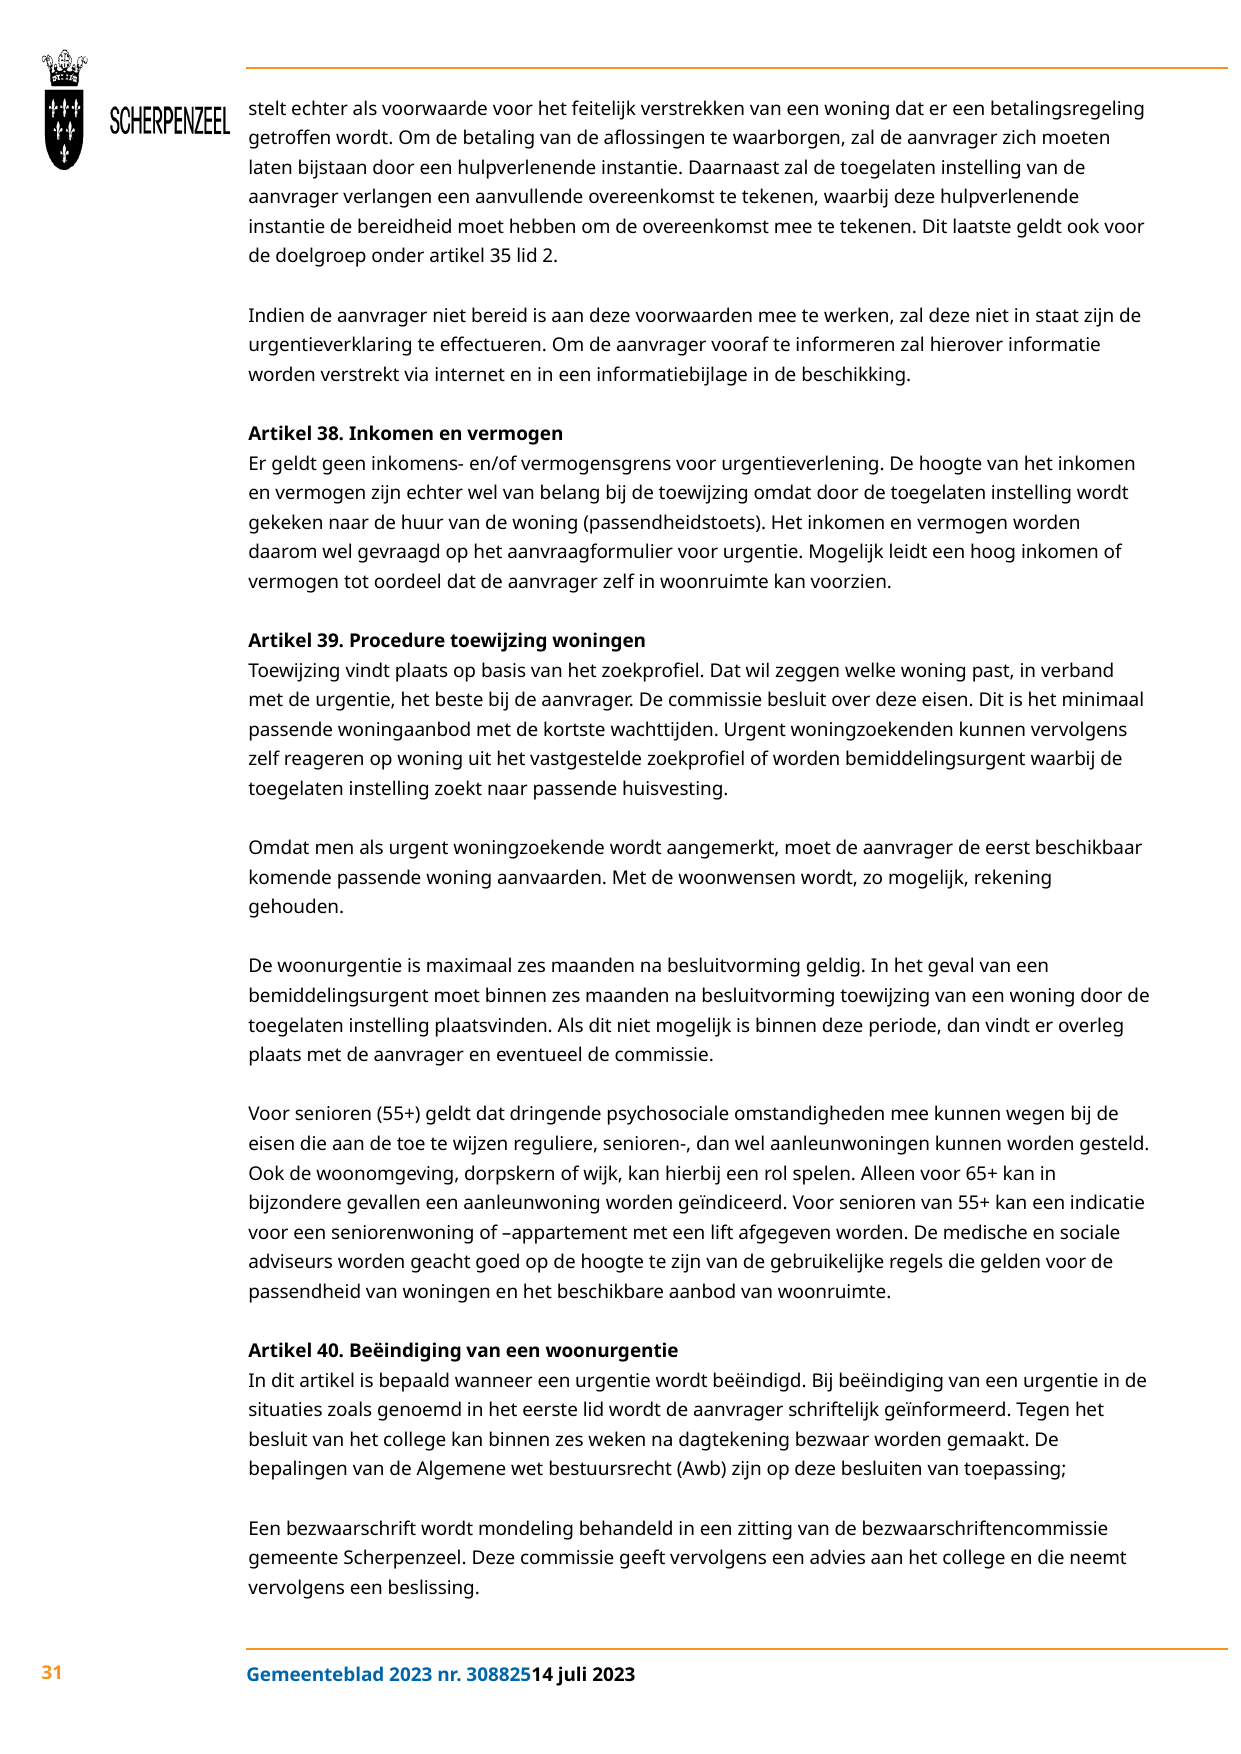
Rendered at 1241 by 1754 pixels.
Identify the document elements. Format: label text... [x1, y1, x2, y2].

picture [41, 47, 231, 172]
text Omdat men als urgent woningzoekende wordt aangemerkt, moet de aanvrager de eerst beschikbaar komende passende woning aanvaarden. Met de woonwensen wordt, zo mogelijk, rekening gehouden. [248, 834, 1152, 919]
text In dit artikel is bepaald wanneer een urgentie wordt beëindigd. Bij beëindiging van een urgentie in de situaties zoals genoemd in het eerste lid wordt de aanvrager schriftelijk geïnformeerd. Tegen het besluit van het college kan binnen zes weken na dagtekening bezwaar worden gemaakt. De bepalingen van de Algemene wet bestuursrecht (Awb) zijn op deze besluiten van toepassing; [248, 1367, 1152, 1481]
text Artikel 39. Procedure toewijzing woningen [248, 627, 1152, 653]
text De woonurgentie is maximaal zes maanden na besluitvorming geldig. In het geval van een bemiddelingsurgent moet binnen zes maanden na besluitvorming toewijzing van een woning door de toegelaten instelling plaatsvinden. Als dit niet mogelijk is binnen deze periode, dan vindt er overleg plaats met de aanvrager en eventueel de commissie. [248, 953, 1152, 1067]
text Toewijzing vindt plaats op basis van het zoekprofiel. Dat wil zeggen welke woning past, in verband met de urgentie, het beste bij de aanvrager. De commissie besluit over deze eisen. Dit is het minimaal passende woningaanbod met de kortste wachttijden. Urgent woningzoekenden kunnen vervolgens zelf reageren op woning uit het vastgestelde zoekprofiel of worden bemiddelingsurgent waarbij de toegelaten instelling zoekt naar passende huisvesting. [248, 657, 1152, 801]
text Artikel 38. Inkomen en vermogen [248, 420, 1152, 446]
text Een bezwaarschrift wordt mondeling behandeld in een zitting van de bezwaarschriftencommissie gemeente Scherpenzeel. Deze commissie geeft vervolgens een advies aan het college en die neemt vervolgens een beslissing. [248, 1515, 1152, 1600]
text Voor senioren (55+) geldt dat dringende psychosociale omstandigheden mee kunnen wegen bij de eisen die aan de toe te wijzen reguliere, senioren-, dan wel aanleunwoningen kunnen worden gesteld. Ook de woonomgeving, dorpskern of wijk, kan hierbij een rol spelen. Alleen voor 65+ kan in bijzondere gevallen een aanleunwoning worden geïndiceerd. Voor senioren van 55+ kan een indicatie voor een seniorenwoning of –appartement met een lift afgegeven worden. De medische en sociale adviseurs worden geacht goed op de hoogte te zijn van de gebruikelijke regels die gelden voor de passendheid van woningen en het beschikbare aanbod van woonruimte. [248, 1101, 1152, 1304]
text Er geldt geen inkomens- en/of vermogensgrens voor urgentieverlening. De hoogte van het inkomen en vermogen zijn echter wel van belang bij de toewijzing omdat door de toegelaten instelling wordt gekeken naar de huur van de woning (passendheidstoets). Het inkomen en vermogen worden daarom wel gevraagd op het aanvraagformulier voor urgentie. Mogelijk leidt een hoog inkomen of vermogen tot oordeel dat de aanvrager zelf in woonruimte kan voorzien. [248, 450, 1152, 594]
text stelt echter als voorwaarde voor het feitelijk verstrekken van een woning dat er een betalingsregeling getroffen wordt. Om de betaling van de aflossingen te waarborgen, zal de aanvrager zich moeten laten bijstaan door een hulpverlenende instantie. Daarnaast zal de toegelaten instelling van de aanvrager verlangen een aanvullende overeenkomst te tekenen, waarbij deze hulpverlenende instantie de bereidheid moet hebben om de overeenkomst mee te tekenen. Dit laatste geldt ook voor de doelgroep onder artikel 35 lid 2. [248, 95, 1152, 268]
text Artikel 40. Beëindiging van een woonurgentie [248, 1337, 1152, 1363]
text Indien de aanvrager niet bereid is aan deze voorwaarden mee te werken, zal deze niet in staat zijn de urgentieverklaring te effectueren. Om de aanvrager vooraf te informeren zal hierover informatie worden verstrekt via internet en in een informatiebijlage in de beschikking. [248, 302, 1152, 387]
